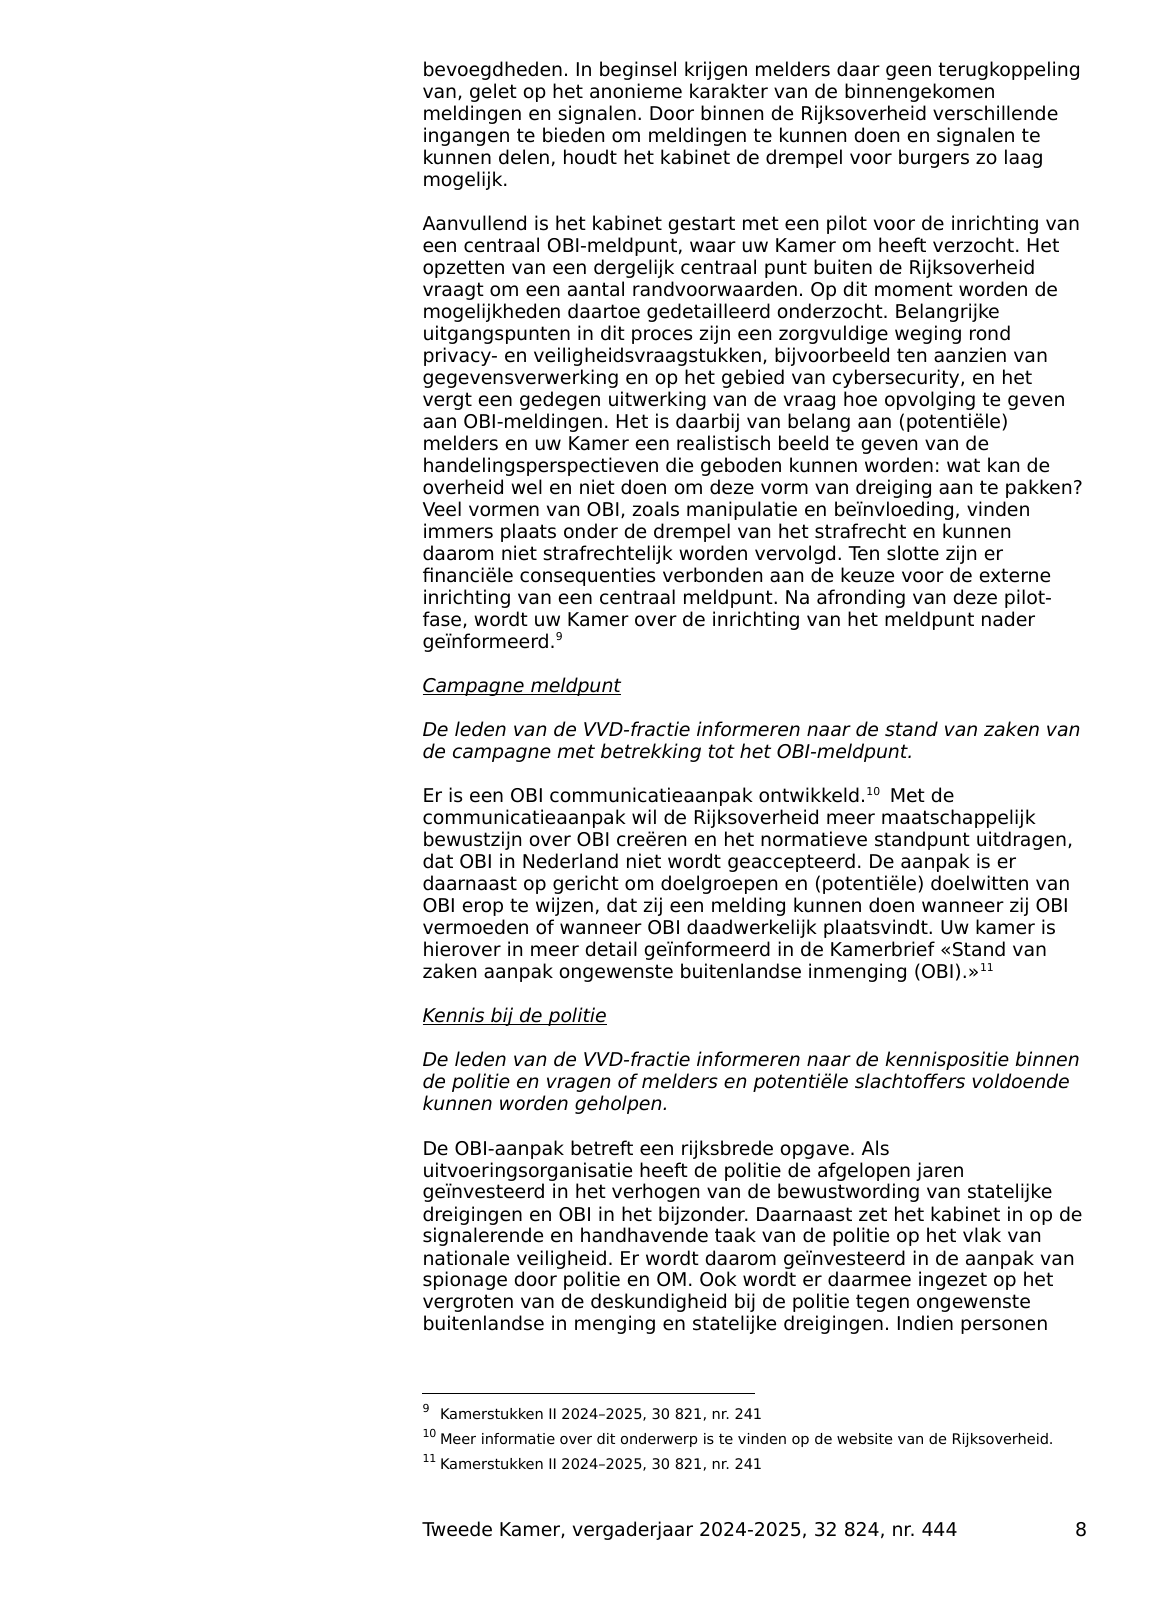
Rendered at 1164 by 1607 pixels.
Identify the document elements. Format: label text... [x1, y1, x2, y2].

text De leden van de VVD-fractie informeren naar de kennispositie binnen de politie en vragen of melders en potentiële slachtoffers voldoende kunnen worden geholpen. [422, 1049, 1087, 1115]
subtitle Kennis bij de politie [422, 1005, 1087, 1027]
text De leden van de VVD-fractie informeren naar de stand van zaken van de campagne met betrekking tot het OBI-meldpunt. [422, 719, 1087, 763]
text bevoegdheden. In beginsel krijgen melders daar geen terugkoppeling van, gelet op het anonieme karakter van de binnengekomen meldingen en signalen. Door binnen de Rijksoverheid verschillende ingangen te bieden om meldingen te kunnen doen en signalen te kunnen delen, houdt het kabinet de drempel voor burgers zo laag mogelijk. [422, 59, 1087, 191]
text Meer informatie over dit onderwerp is te vinden op de website van de Rijksoverheid. [422, 1427, 1087, 1449]
text Kamerstukken II 2024–2025, 30 821, nr. 241 [422, 1452, 1087, 1474]
text Kamerstukken II 2024–2025, 30 821, nr. 241 [422, 1402, 1087, 1424]
text Aanvullend is het kabinet gestart met een pilot voor de inrichting van een centraal OBI-meldpunt, waar uw Kamer om heeft verzocht. Het opzetten van een dergelijk centraal punt buiten de Rijksoverheid vraagt om een aantal randvoorwaarden. Op dit moment worden de mogelijkheden daartoe gedetailleerd onderzocht. Belangrijke uitgangspunten in dit proces zijn een zorgvuldige weging rond privacy- en veiligheidsvraagstukken, bijvoorbeeld ten aanzien van gegevensverwerking en op het gebied van cybersecurity, en het vergt een gedegen uitwerking van de vraag hoe opvolging te geven aan OBI-meldingen. Het is daarbij van belang aan (potentiële) melders en uw Kamer een realistisch beeld te geven van de handelingsperspectieven die geboden kunnen worden: wat kan de overheid wel en niet doen om deze vorm van dreiging aan te pakken? Veel vormen van OBI, zoals manipulatie en beïnvloeding, vinden immers plaats onder de drempel van het strafrecht en kunnen daarom niet strafrechtelijk worden vervolgd. Ten slotte zijn er financiële consequenties verbonden aan de keuze voor de externe inrichting van een centraal meldpunt. Na afronding van deze pilot-fase, wordt uw Kamer over de inrichting van het meldpunt nader geïnformeerd. [422, 213, 1087, 653]
text Er is een OBI communicatieaanpak ontwikkeld. Met de communicatieaanpak wil de Rijksoverheid meer maatschappelijk bewustzijn over OBI creëren en het normatieve standpunt uitdragen, dat OBI in Nederland niet wordt geaccepteerd. De aanpak is er daarnaast op gericht om doelgroepen en (potentiële) doelwitten van OBI erop te wijzen, dat zij een melding kunnen doen wanneer zij OBI vermoeden of wanneer OBI daadwerkelijk plaatsvindt. Uw kamer is hierover in meer detail geïnformeerd in de Kamerbrief «Stand van zaken aanpak ongewenste buitenlandse inmenging (OBI).» [422, 785, 1087, 983]
text De OBI-aanpak betreft een rijksbrede opgave. Als uitvoeringsorganisatie heeft de politie de afgelopen jaren geïnvesteerd in het verhogen van de bewustwording van statelijke dreigingen en OBI in het bijzonder. Daarnaast zet het kabinet in op de signalerende en handhavende taak van de politie op het vlak van nationale veiligheid. Er wordt daarom geïnvesteerd in de aanpak van spionage door politie en OM. Ook wordt er daarmee ingezet op het vergroten van de deskundigheid bij de politie tegen ongewenste buitenlandse in menging en statelijke dreigingen. Indien personen [422, 1137, 1087, 1335]
subtitle Campagne meldpunt [422, 675, 1087, 697]
